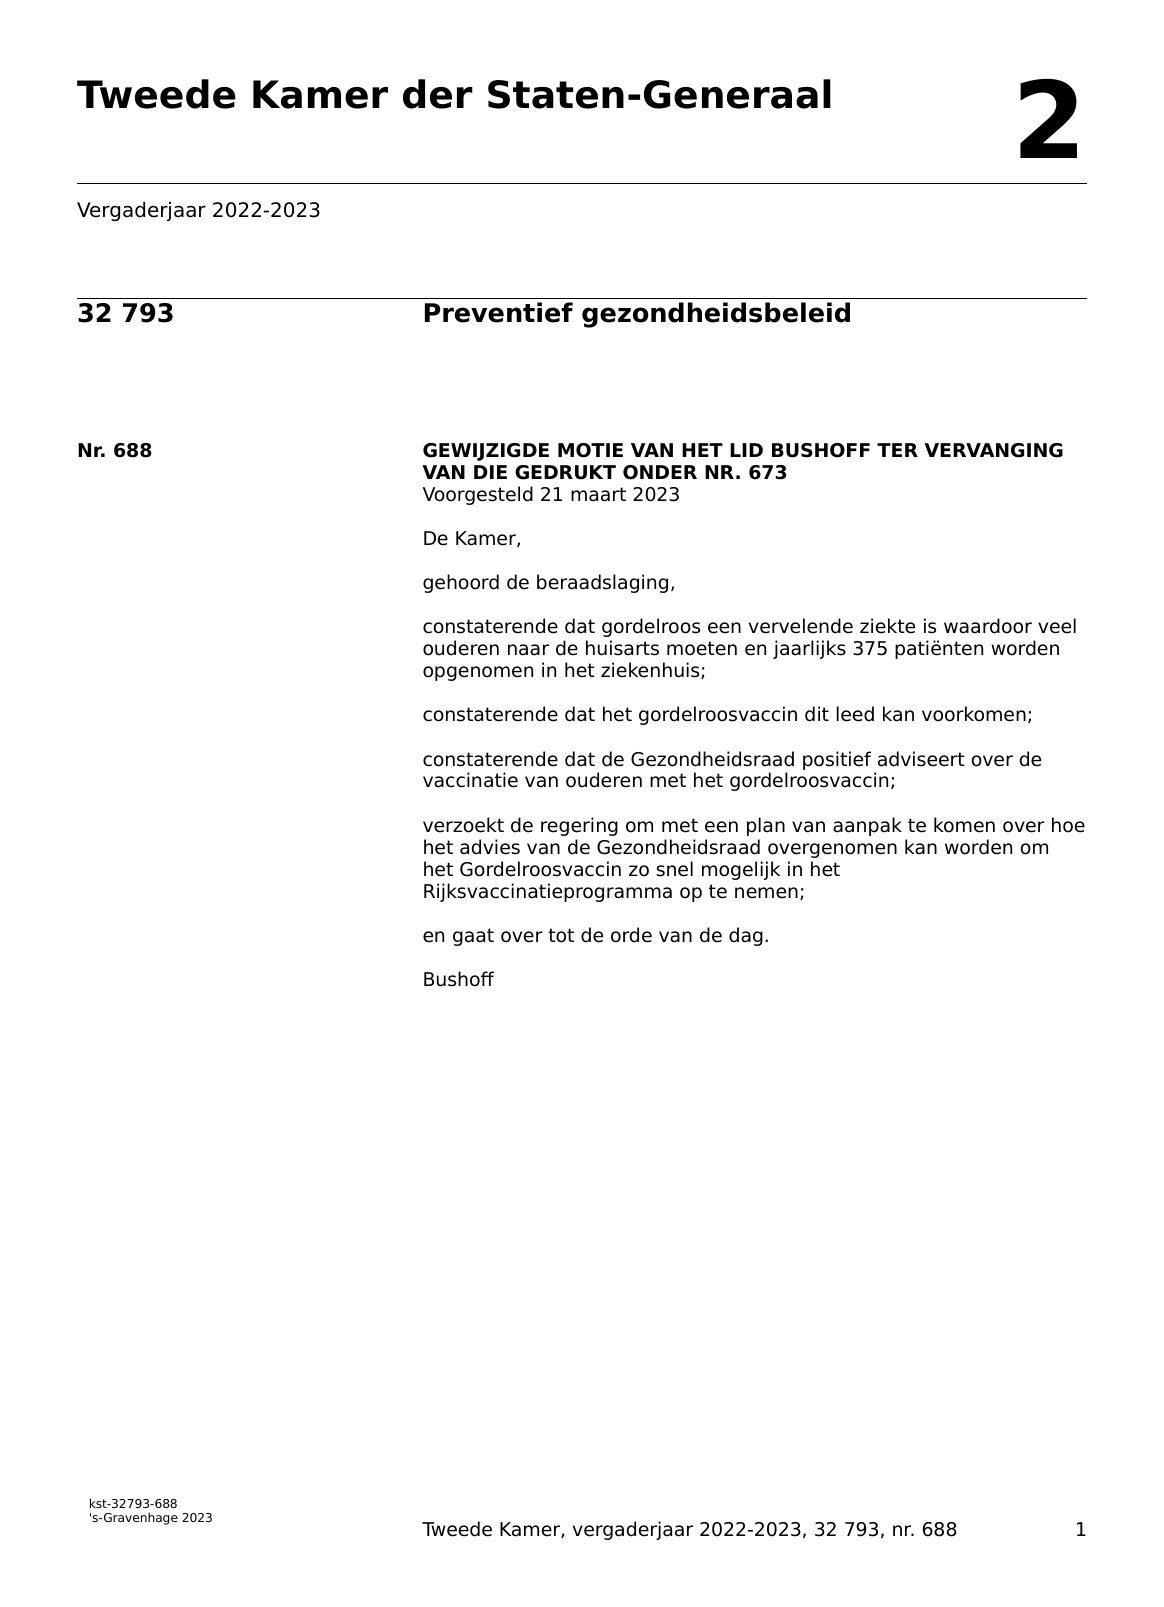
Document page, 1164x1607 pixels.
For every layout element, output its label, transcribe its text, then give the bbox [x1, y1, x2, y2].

text en gaat over tot de orde van de dag. [422, 925, 1087, 947]
subtitle 32 793 Preventief gezondheidsbeleid [77, 299, 1087, 329]
subtitle Nr. 688 GEWIJZIGDE MOTIE VAN HET LID BUSHOFF TER VERVANGING VAN DIE GEDRUKT ONDER NR. 673 [77, 440, 1087, 484]
text De Kamer, [422, 528, 1087, 550]
text 's-Gravenhage 2023 [88, 1511, 323, 1525]
text constaterende dat het gordelroosvaccin dit leed kan voorkomen; [422, 704, 1087, 726]
text kst-32793-688 [88, 1497, 323, 1511]
text Bushoff [422, 969, 1087, 991]
text constaterende dat gordelroos een vervelende ziekte is waardoor veel ouderen naar de huisarts moeten en jaarlijks 375 patiënten worden opgenomen in het ziekenhuis; [422, 616, 1087, 682]
text Voorgesteld 21 maart 2023 [422, 484, 1087, 506]
text gehoord de beraadslaging, [422, 572, 1087, 594]
table_header Tweede Kamer der Staten-Generaal [77, 59, 886, 183]
table_header 2 [886, 59, 1087, 183]
table_cell Vergaderjaar 2022-2023 [77, 184, 1087, 298]
text verzoekt de regering om met een plan van aanpak te komen over hoe het advies van de Gezondheidsraad overgenomen kan worden om het Gordelroosvaccin zo snel mogelijk in het Rijksvaccinatieprogramma op te nemen; [422, 814, 1087, 902]
text constaterende dat de Gezondheidsraad positief adviseert over de vaccinatie van ouderen met het gordelroosvaccin; [422, 748, 1087, 792]
